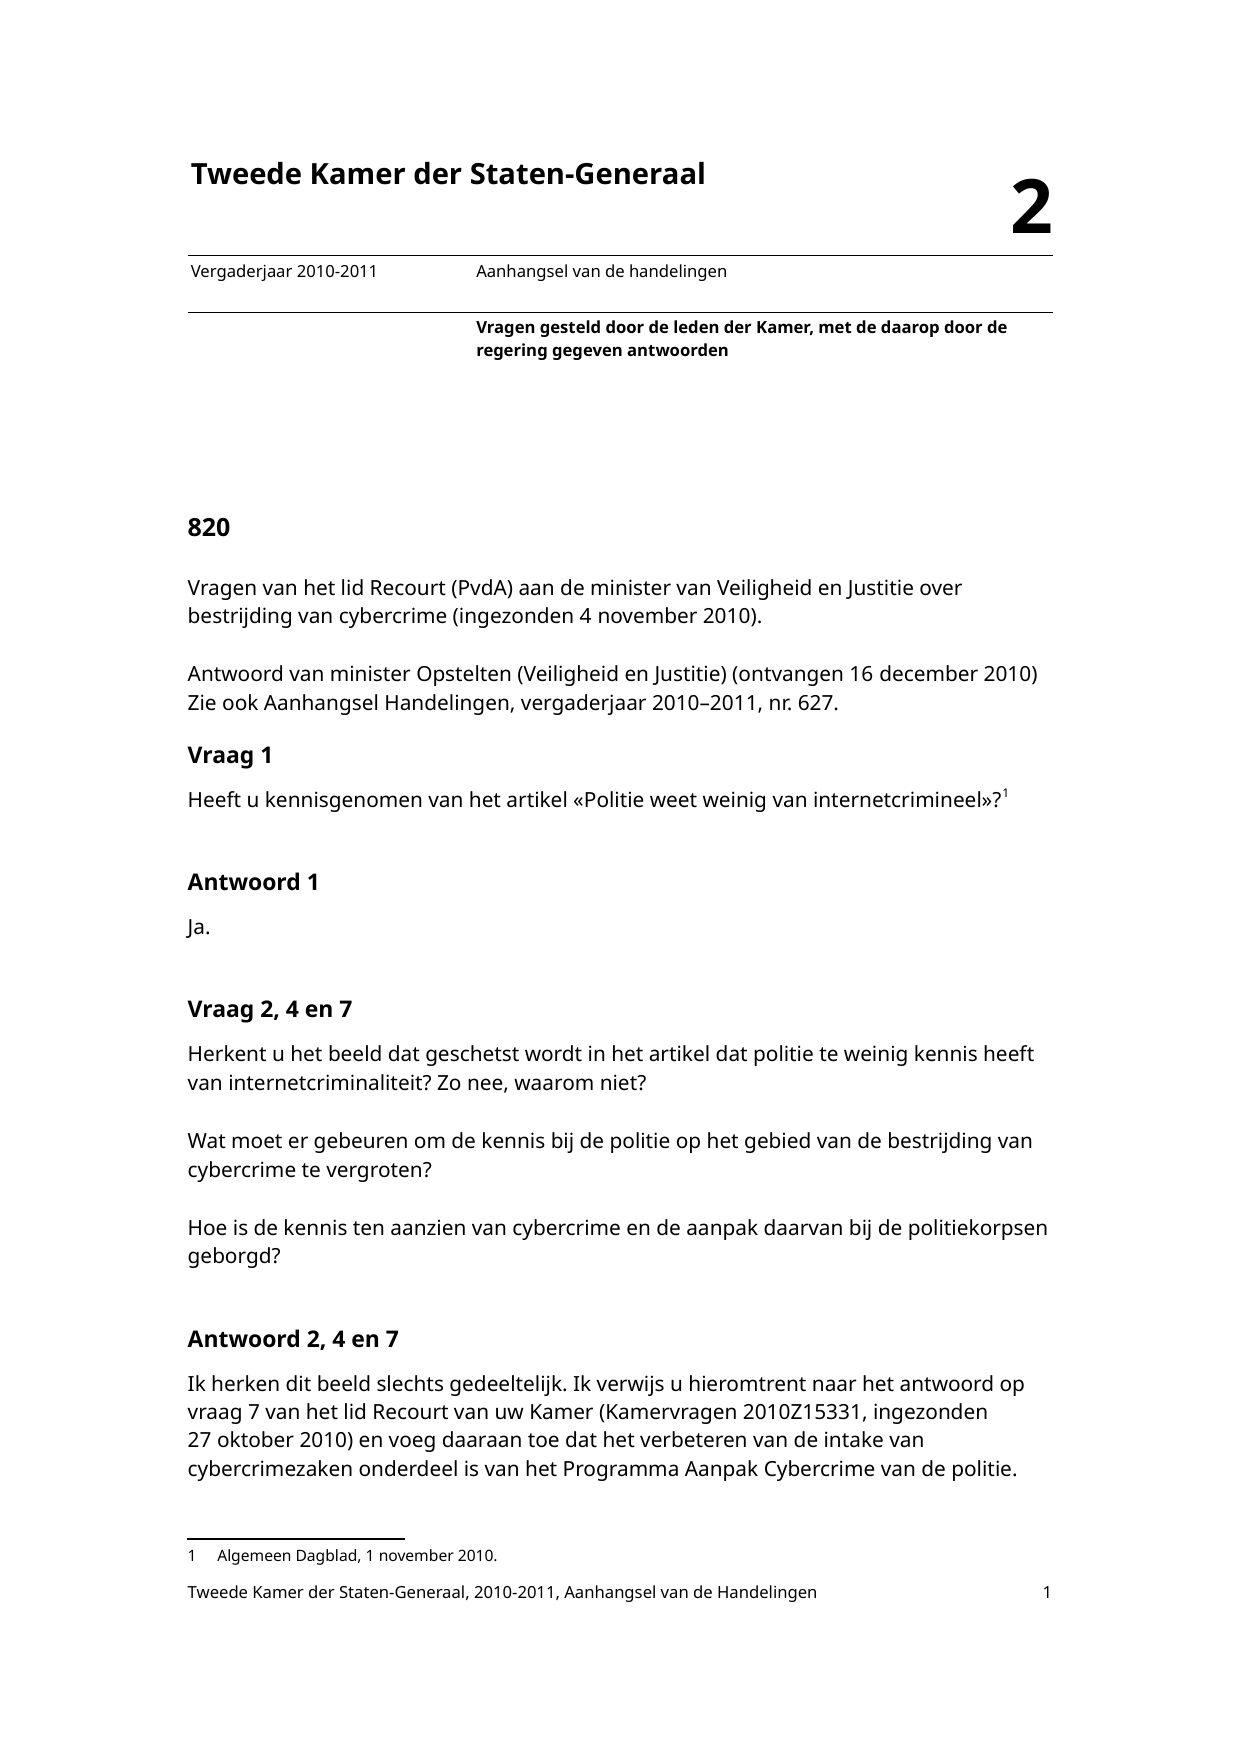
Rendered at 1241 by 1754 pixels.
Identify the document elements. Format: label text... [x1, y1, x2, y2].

text Heeft u kennisgenomen van het artikel «Politie weet weinig van internetcrimineel»? [187, 785, 1053, 813]
table_cell [188, 313, 473, 361]
table_cell Aanhangsel van de handelingen [473, 256, 1053, 312]
text Hoe is de kennis ten aanzien van cybercrime en de aanpak daarvan bij de politiekorpsen geborgd? [187, 1213, 1053, 1270]
text Vragen van het lid Recourt (PvdA) aan de minister van Veiligheid en Justitie over bestrijding van cybercrime (ingezonden 4 november 2010). [187, 573, 1053, 630]
table_cell Vergaderjaar 2010-2011 [188, 256, 473, 312]
subtitle Antwoord 1 [187, 866, 1053, 897]
text Antwoord van minister Opstelten (Veiligheid en Justitie) (ontvangen 16 december 2010) Zie ook Aanhangsel Handelingen, vergaderjaar 2010–2011, nr. 627. [187, 659, 1053, 716]
text Ja. [187, 912, 1053, 941]
subtitle Vraag 1 [187, 739, 1053, 770]
text Ik herken dit beeld slechts gedeeltelijk. Ik verwijs u hieromtrent naar het antwoord op vraag 7 van het lid Recourt van uw Kamer (Kamervragen 2010Z15331, ingezonden 27 oktober 2010) en voeg daaraan toe dat het verbeteren van de intake van cybercrimezaken onderdeel is van het Programma Aanpak Cybercrime van de politie. [187, 1369, 1053, 1482]
text Herkent u het beeld dat geschetst wordt in het artikel dat politie te weinig kennis heeft van internetcriminaliteit? Zo nee, waarom niet? [187, 1039, 1053, 1096]
subtitle Antwoord 2, 4 en 7 [187, 1322, 1053, 1354]
subtitle Vraag 2, 4 en 7 [187, 993, 1053, 1024]
table_header 2 [880, 150, 1053, 255]
text Algemeen Dagblad, 1 november 2010. [187, 1538, 1053, 1566]
text Wat moet er gebeuren om de kennis bij de politie op het gebied van de bestrijding van cybercrime te vergroten? [187, 1126, 1053, 1183]
table_header Tweede Kamer der Staten-Generaal [188, 150, 879, 255]
table_cell Vragen gesteld door de leden der Kamer, met de daarop door de regering gegeven antwoorden [473, 313, 1053, 361]
text 820 [187, 509, 1053, 543]
